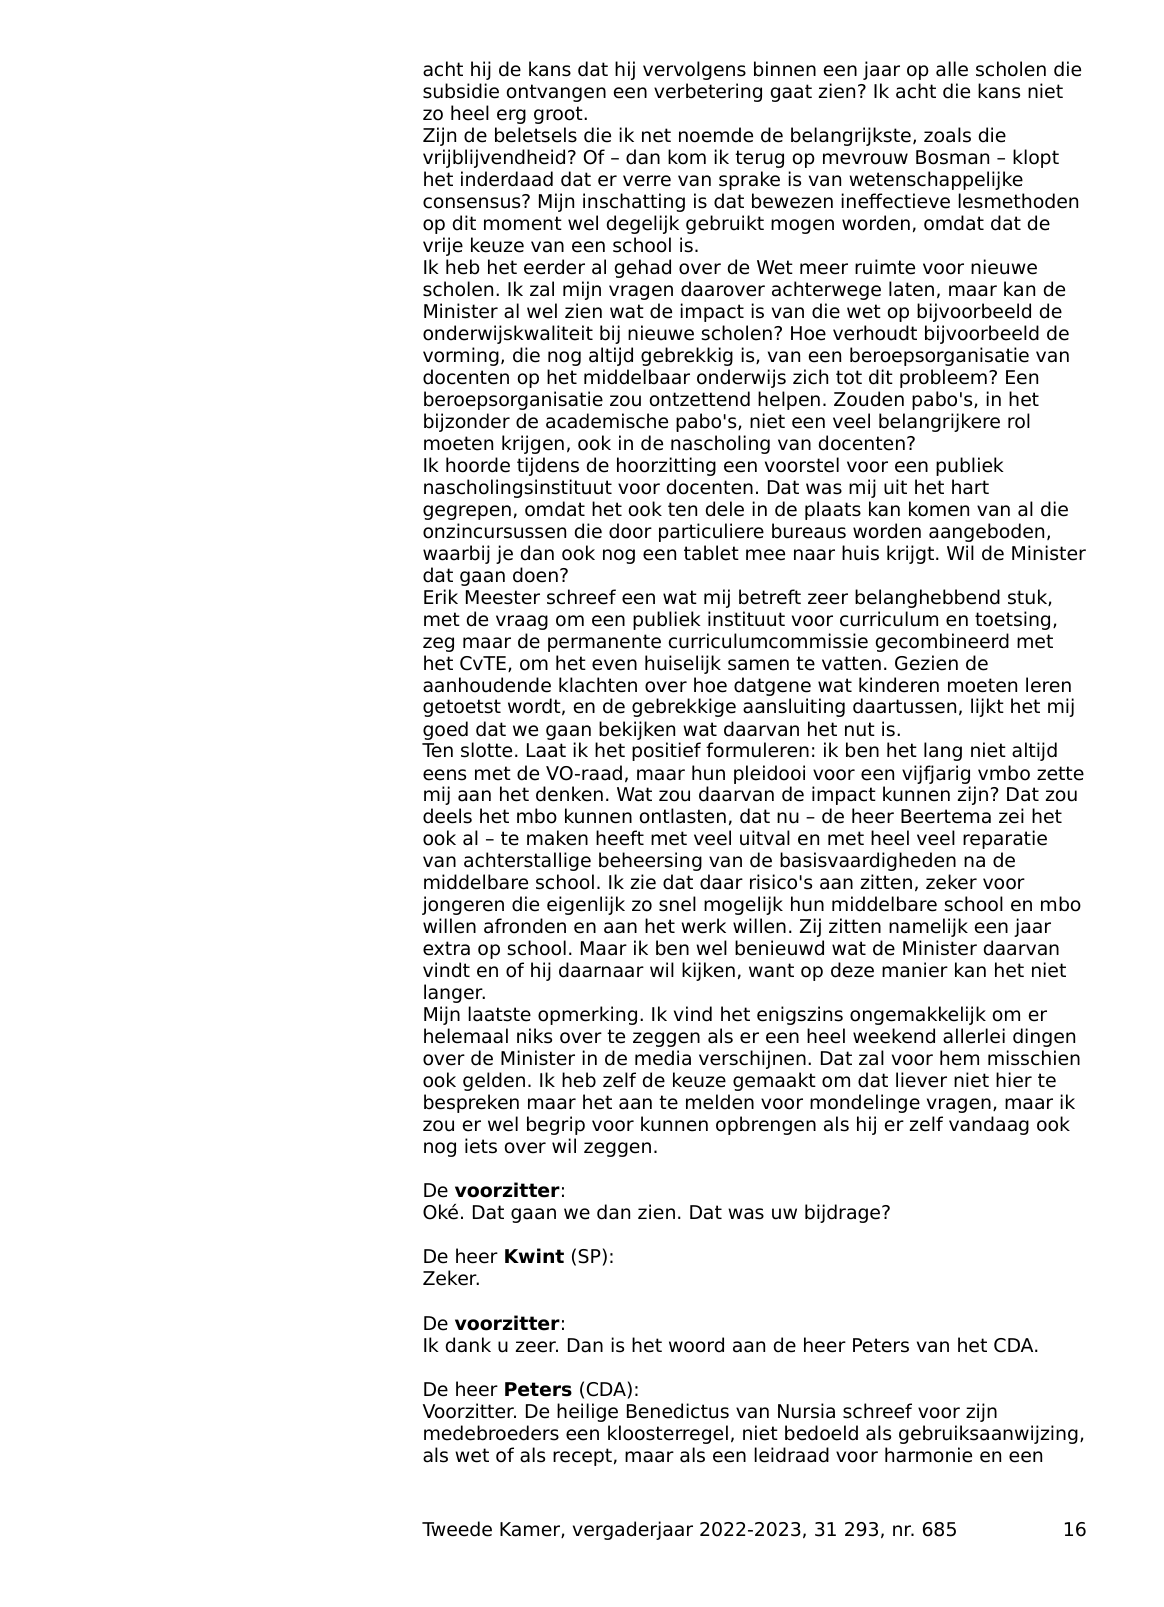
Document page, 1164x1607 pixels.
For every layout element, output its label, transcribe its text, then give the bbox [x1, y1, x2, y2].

text Zeker. [422, 1268, 1087, 1290]
text Oké. Dat gaan we dan zien. Dat was uw bijdrage? [422, 1202, 1087, 1224]
text Ik dank u zeer. Dan is het woord aan de heer Peters van het CDA. [422, 1334, 1087, 1356]
text Zijn de beletsels die ik net noemde de belangrijkste, zoals die vrijblijvendheid? Of – dan kom ik terug op mevrouw Bosman – klopt het inderdaad dat er verre van sprake is van wetenschappelijke consensus? Mijn inschatting is dat bewezen ineffectieve lesmethoden op dit moment wel degelijk gebruikt mogen worden, omdat dat de vrije keuze van een school is. [422, 125, 1087, 257]
text De heer Peters (CDA): [422, 1379, 1087, 1401]
text Ik hoorde tijdens de hoorzitting een voorstel voor een publiek nascholingsinstituut voor docenten. Dat was mij uit het hart gegrepen, omdat het ook ten dele in de plaats kan komen van al die onzincursussen die door particuliere bureaus worden aangeboden, waarbij je dan ook nog een tablet mee naar huis krijgt. Wil de Minister dat gaan doen? [422, 455, 1087, 587]
text De heer Kwint (SP): [422, 1246, 1087, 1268]
text De voorzitter: [422, 1312, 1087, 1334]
text acht hij de kans dat hij vervolgens binnen een jaar op alle scholen die subsidie ontvangen een verbetering gaat zien? Ik acht die kans niet zo heel erg groot. [422, 59, 1087, 125]
text Voorzitter. De heilige Benedictus van Nursia schreef voor zijn medebroeders een kloosterregel, niet bedoeld als gebruiksaanwijzing, als wet of als recept, maar als een leidraad voor harmonie en een [422, 1401, 1087, 1467]
text Mijn laatste opmerking. Ik vind het enigszins ongemakkelijk om er helemaal niks over te zeggen als er een heel weekend allerlei dingen over de Minister in de media verschijnen. Dat zal voor hem misschien ook gelden. Ik heb zelf de keuze gemaakt om dat liever niet hier te bespreken maar het aan te melden voor mondelinge vragen, maar ik zou er wel begrip voor kunnen opbrengen als hij er zelf vandaag ook nog iets over wil zeggen. [422, 1004, 1087, 1158]
text Erik Meester schreef een wat mij betreft zeer belanghebbend stuk, met de vraag om een publiek instituut voor curriculum en toetsing, zeg maar de permanente curriculumcommissie gecombineerd met het CvTE, om het even huiselijk samen te vatten. Gezien de aanhoudende klachten over hoe datgene wat kinderen moeten leren getoetst wordt, en de gebrekkige aansluiting daartussen, lijkt het mij goed dat we gaan bekijken wat daarvan het nut is. [422, 587, 1087, 740]
text Ten slotte. Laat ik het positief formuleren: ik ben het lang niet altijd eens met de VO-raad, maar hun pleidooi voor een vijfjarig vmbo zette mij aan het denken. Wat zou daarvan de impact kunnen zijn? Dat zou deels het mbo kunnen ontlasten, dat nu – de heer Beertema zei het ook al – te maken heeft met veel uitval en met heel veel reparatie van achterstallige beheersing van de basisvaardigheden na de middelbare school. Ik zie dat daar risico's aan zitten, zeker voor jongeren die eigenlijk zo snel mogelijk hun middelbare school en mbo willen afronden en aan het werk willen. Zij zitten namelijk een jaar extra op school. Maar ik ben wel benieuwd wat de Minister daarvan vindt en of hij daarnaar wil kijken, want op deze manier kan het niet langer. [422, 740, 1087, 1004]
text Ik heb het eerder al gehad over de Wet meer ruimte voor nieuwe scholen. Ik zal mijn vragen daarover achterwege laten, maar kan de Minister al wel zien wat de impact is van die wet op bijvoorbeeld de onderwijskwaliteit bij nieuwe scholen? Hoe verhoudt bijvoorbeeld de vorming, die nog altijd gebrekkig is, van een beroepsorganisatie van docenten op het middelbaar onderwijs zich tot dit probleem? Een beroepsorganisatie zou ontzettend helpen. Zouden pabo's, in het bijzonder de academische pabo's, niet een veel belangrijkere rol moeten krijgen, ook in de nascholing van docenten? [422, 257, 1087, 455]
text De voorzitter: [422, 1180, 1087, 1202]
